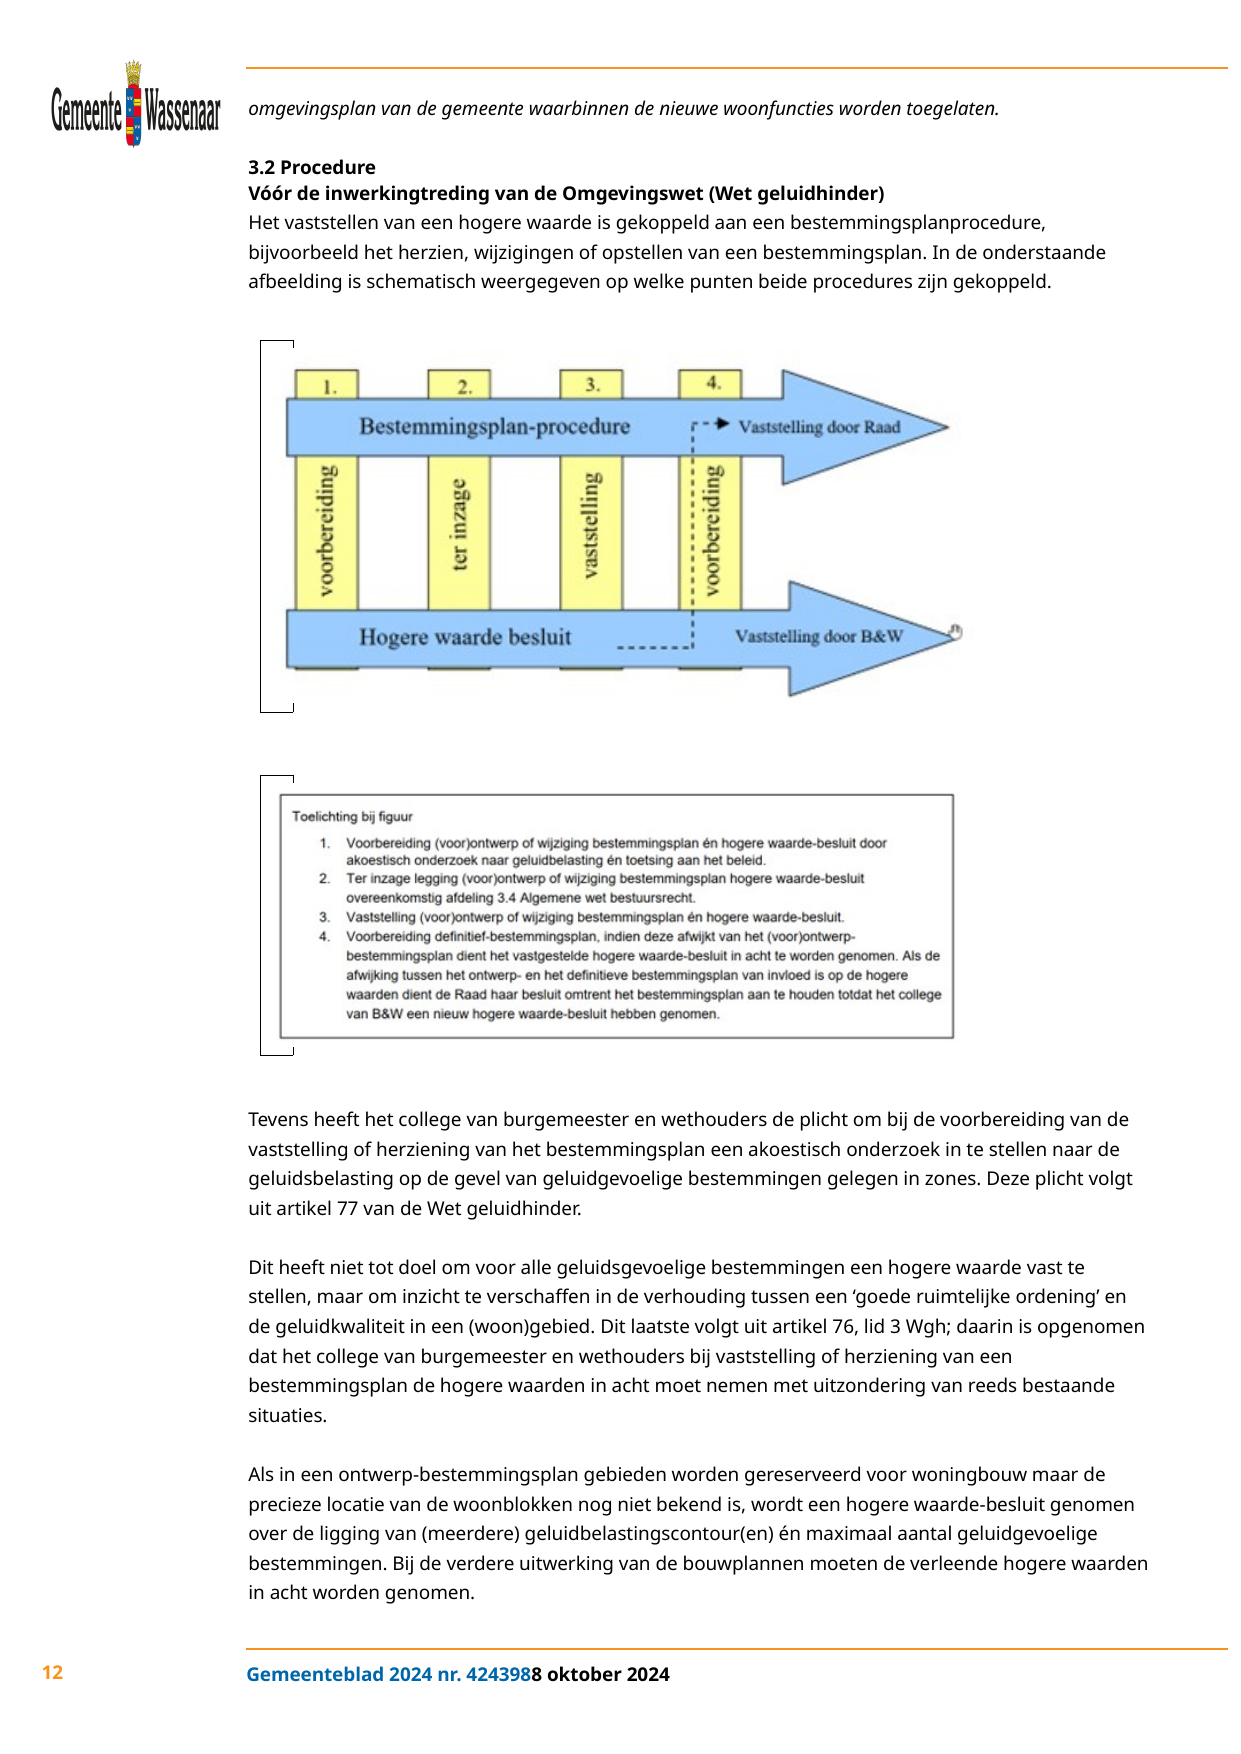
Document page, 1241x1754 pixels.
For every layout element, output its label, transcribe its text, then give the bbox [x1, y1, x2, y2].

text Als in een ontwerp-bestemmingsplan gebieden worden gereserveerd voor woningbouw maar de precieze locatie van de woonblokken nog niet bekend is, wordt een hogere waarde-besluit genomen over de ligging van (meerdere) geluidbelastingscontour(en) én maximaal aantal geluidgevoelige bestemmingen. Bij de verdere uitwerking van de bouwplannen moeten de verleende hogere waarden in acht worden genomen. [248, 1461, 1152, 1605]
picture [41, 47, 231, 172]
picture [268, 348, 978, 703]
text Het vaststellen van een hogere waarde is gekoppeld aan een bestemmingsplanprocedure, bijvoorbeeld het herzien, wijzigingen of opstellen van een bestemmingsplan. In de onderstaande afbeelding is schematisch weergegeven op welke punten beide procedures zijn gekoppeld. [248, 209, 1152, 294]
picture [268, 783, 978, 1047]
text Tevens heeft het college van burgemeester en wethouders de plicht om bij de voorbereiding van de vaststelling of herziening van het bestemmingsplan een akoestisch onderzoek in te stellen naar de geluidsbelasting op de gevel van geluidgevoelige bestemmingen gelegen in zones. Deze plicht volgt uit artikel 77 van de Wet geluidhinder. [248, 1106, 1152, 1221]
text Vóór de inwerkingtreding van de Omgevingswet (Wet geluidhinder) [248, 180, 1152, 205]
text 3.2 Procedure [248, 154, 1152, 180]
text omgevingsplan van de gemeente waarbinnen de nieuwe woonfuncties worden toegelaten. [248, 95, 1152, 121]
text Dit heeft niet tot doel om voor alle geluidsgevoelige bestemmingen een hogere waarde vast te stellen, maar om inzicht te verschaffen in de verhouding tussen een ‘goede ruimtelijke ordening’ en de geluidkwaliteit in een (woon)gebied. Dit laatste volgt uit artikel 76, lid 3 Wgh; daarin is opgenomen dat het college van burgemeester en wethouders bij vaststelling of herziening van een bestemmingsplan de hogere waarden in acht moet nemen met uitzondering van reeds bestaande situaties. [248, 1254, 1152, 1428]
